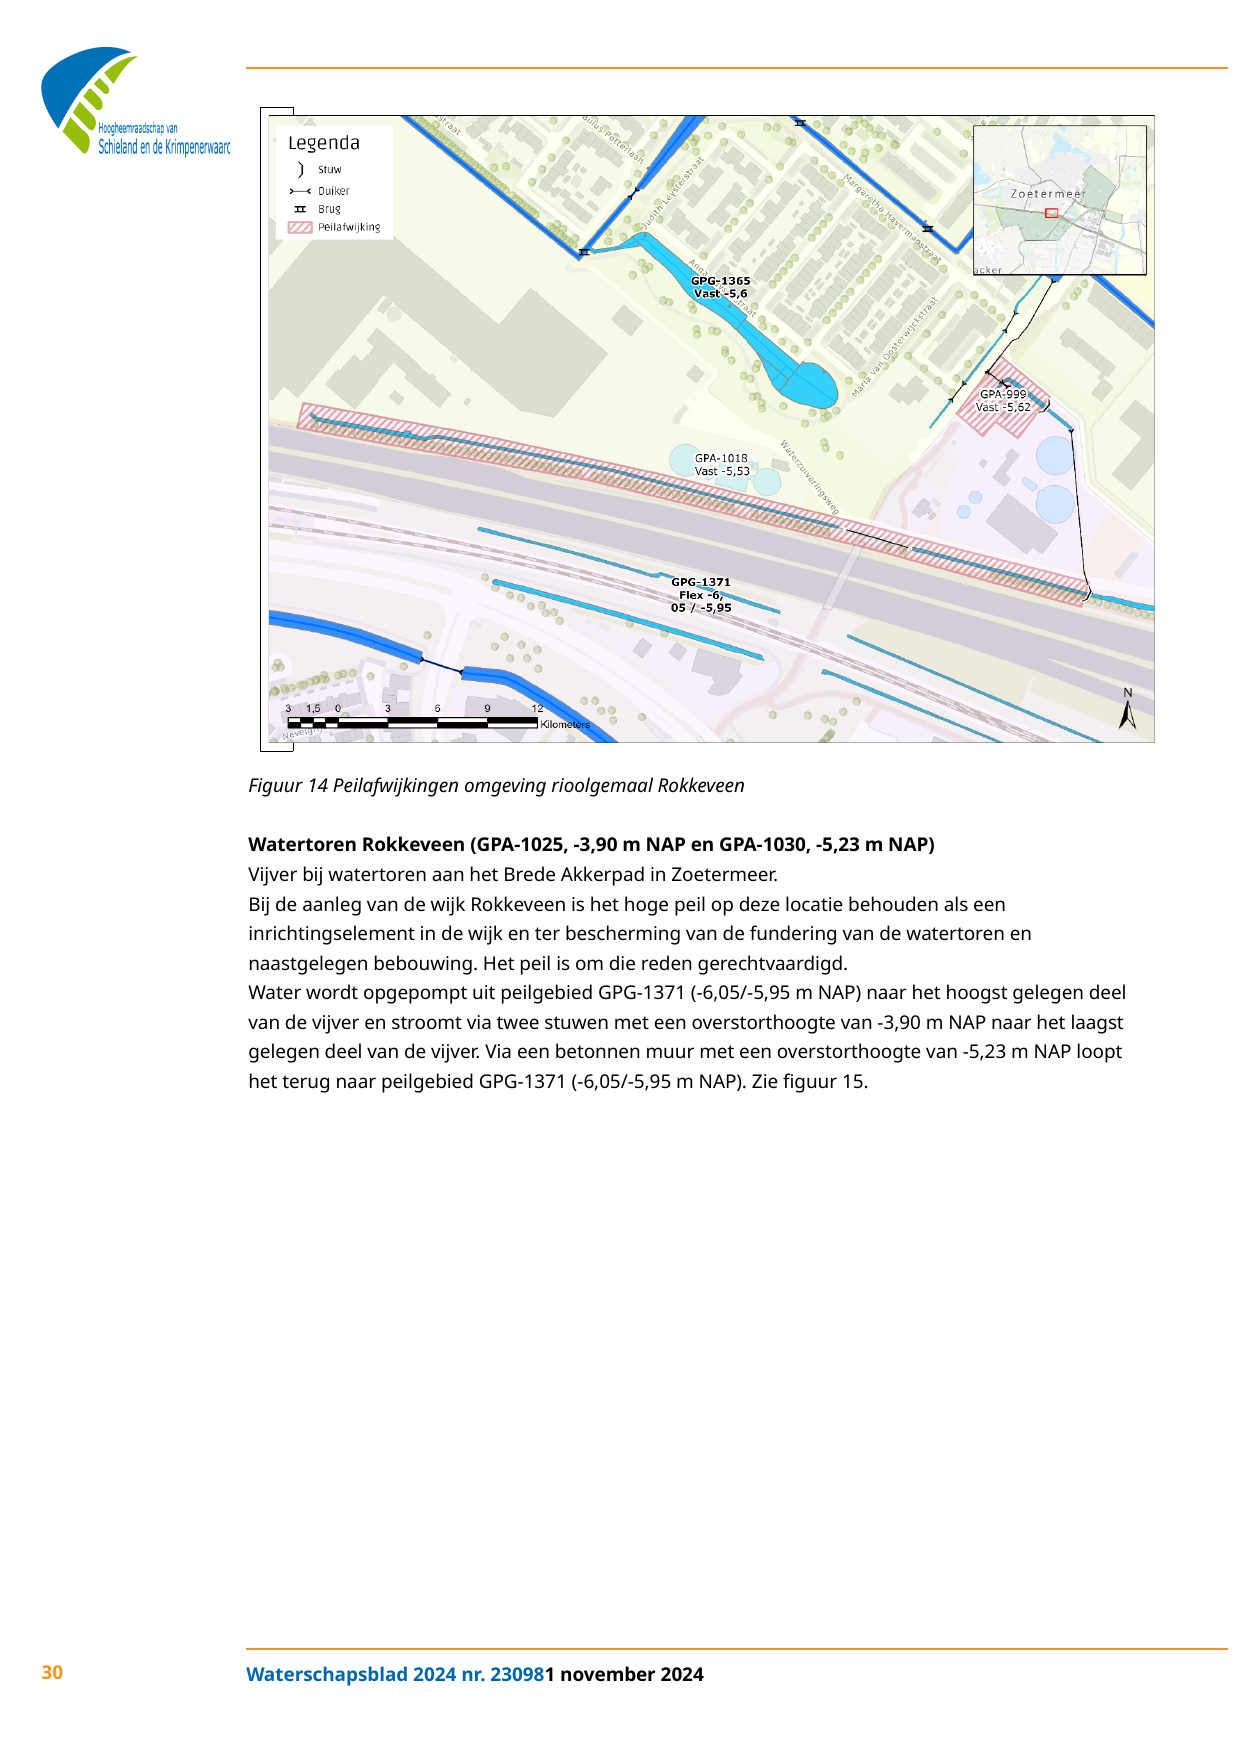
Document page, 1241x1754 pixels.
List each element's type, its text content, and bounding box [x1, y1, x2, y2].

text Bij de aanleg van de wijk Rokkeveen is het hoge peil op deze locatie behouden als een inrichtingselement in de wijk en ter bescherming van de fundering van de watertoren en naastgelegen bebouwing. Het peil is om die reden gerechtvaardigd. [248, 891, 1152, 976]
text Vijver bij watertoren aan het Brede Akkerpad in Zoetermeer. [248, 861, 1152, 887]
text Watertoren Rokkeveen (GPA-1025, -3,90 m NAP en GPA-1030, -5,23 m NAP) [248, 832, 1152, 857]
text Water wordt opgepompt uit peilgebied GPG-1371 (-6,05/-5,95 m NAP) naar het hoogst gelegen deel van de vijver en stroomt via twee stuwen met een overstorthoogte van -3,90 m NAP naar het laagst gelegen deel van de vijver. Via een betonnen muur met een overstorthoogte van -5,23 m NAP loopt het terug naar peilgebied GPG-1371 (-6,05/-5,95 m NAP). Zie figuur 15. [248, 979, 1152, 1094]
picture [41, 47, 231, 172]
picture [268, 115, 1155, 743]
text Figuur 14 Peilafwijkingen omgeving rioolgemaal Rokkeveen [248, 772, 1152, 798]
